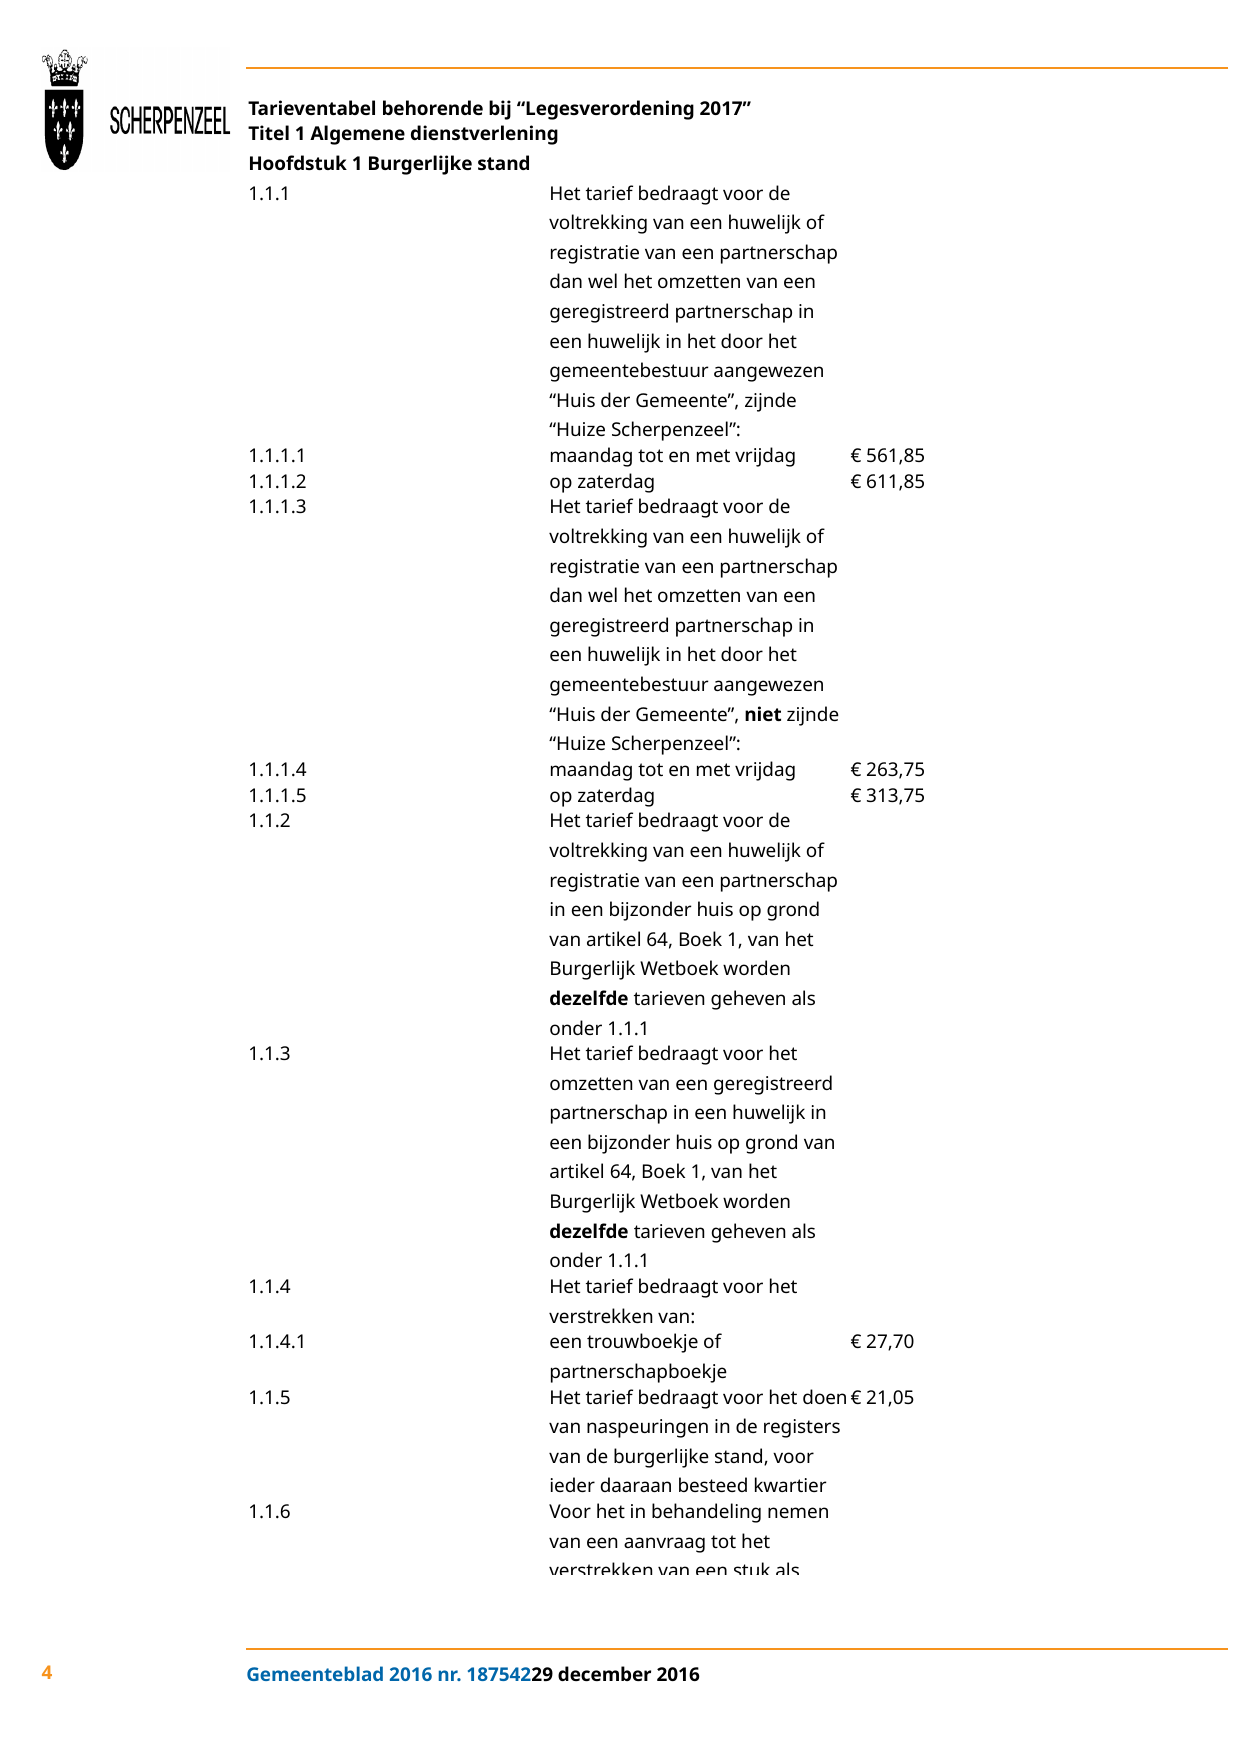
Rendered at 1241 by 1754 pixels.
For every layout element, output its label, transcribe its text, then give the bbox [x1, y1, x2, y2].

table_cell Het tarief bedraagt voor het omzetten van een geregistreerd partnerschap in een huwelijk in een bijzonder huis op grond van artikel 64, Boek 1, van het Burgerlijk Wetboek worden dezelfde tarieven geheven als onder 1.1.1 [549, 1040, 850, 1273]
table_cell € 561,85 [850, 442, 1152, 468]
table_cell 1.1.1.3 [248, 494, 549, 756]
table_header Het tarief bedraagt voor de voltrekking van een huwelijk of registratie van een partnerschap dan wel het omzetten van een geregistreerd partnerschap in een huwelijk in het door het gemeentebestuur aangewezen “Huis der Gemeente”, zijnde “Huize Scherpenzeel”: [549, 180, 850, 442]
table_cell € 21,05 [850, 1384, 1152, 1498]
table_cell 1.1.1.5 [248, 782, 549, 808]
table_cell een trouwboekje of partnerschapboekje [549, 1329, 850, 1384]
table_cell [850, 808, 1152, 1040]
table_cell 1.1.4 [248, 1273, 549, 1328]
text Tarieventabel behorende bij “Legesverordening 2017” [248, 95, 1152, 121]
table_header 1.1.1 [248, 180, 549, 442]
table_cell € 27,70 [850, 1329, 1152, 1384]
table_cell op zaterdag [549, 782, 850, 808]
table_cell 1.1.1.4 [248, 756, 549, 782]
table_cell Het tarief bedraagt voor het doen van naspeuringen in de registers van de burgerlijke stand, voor ieder daaraan besteed kwartier [549, 1384, 850, 1498]
table_cell [850, 494, 1152, 756]
table_cell maandag tot en met vrijdag [549, 442, 850, 468]
table_cell 1.1.3 [248, 1040, 549, 1273]
table_cell Voor het in behandeling nemen van een aanvraag tot het verstrekken van een stuk als [549, 1498, 850, 1575]
table_header [850, 180, 1152, 442]
table_cell 1.1.2 [248, 808, 549, 1040]
table_cell 1.1.5 [248, 1384, 549, 1498]
table_cell 1.1.1.2 [248, 468, 549, 494]
table_cell € 313,75 [850, 782, 1152, 808]
table_cell [850, 1273, 1152, 1328]
table_cell op zaterdag [549, 468, 850, 494]
table_cell € 263,75 [850, 756, 1152, 782]
table_cell Het tarief bedraagt voor de voltrekking van een huwelijk of registratie van een partnerschap dan wel het omzetten van een geregistreerd partnerschap in een huwelijk in het door het gemeentebestuur aangewezen “Huis der Gemeente”, niet zijnde “Huize Scherpenzeel”: [549, 494, 850, 756]
table_cell € 611,85 [850, 468, 1152, 494]
table_cell [850, 1498, 1152, 1575]
table_cell Het tarief bedraagt voor het verstrekken van: [549, 1273, 850, 1328]
table_cell 1.1.6 [248, 1498, 549, 1575]
table_cell 1.1.4.1 [248, 1329, 549, 1384]
text Titel 1 Algemene dienstverlening [248, 121, 1152, 146]
table_cell [850, 1040, 1152, 1273]
table_cell maandag tot en met vrijdag [549, 756, 850, 782]
table_cell Het tarief bedraagt voor de voltrekking van een huwelijk of registratie van een partnerschap in een bijzonder huis op grond van artikel 64, Boek 1, van het Burgerlijk Wetboek worden dezelfde tarieven geheven als onder 1.1.1 [549, 808, 850, 1040]
table_cell 1.1.1.1 [248, 442, 549, 468]
picture [41, 47, 231, 172]
text Hoofdstuk 1 Burgerlijke stand [248, 150, 1152, 176]
